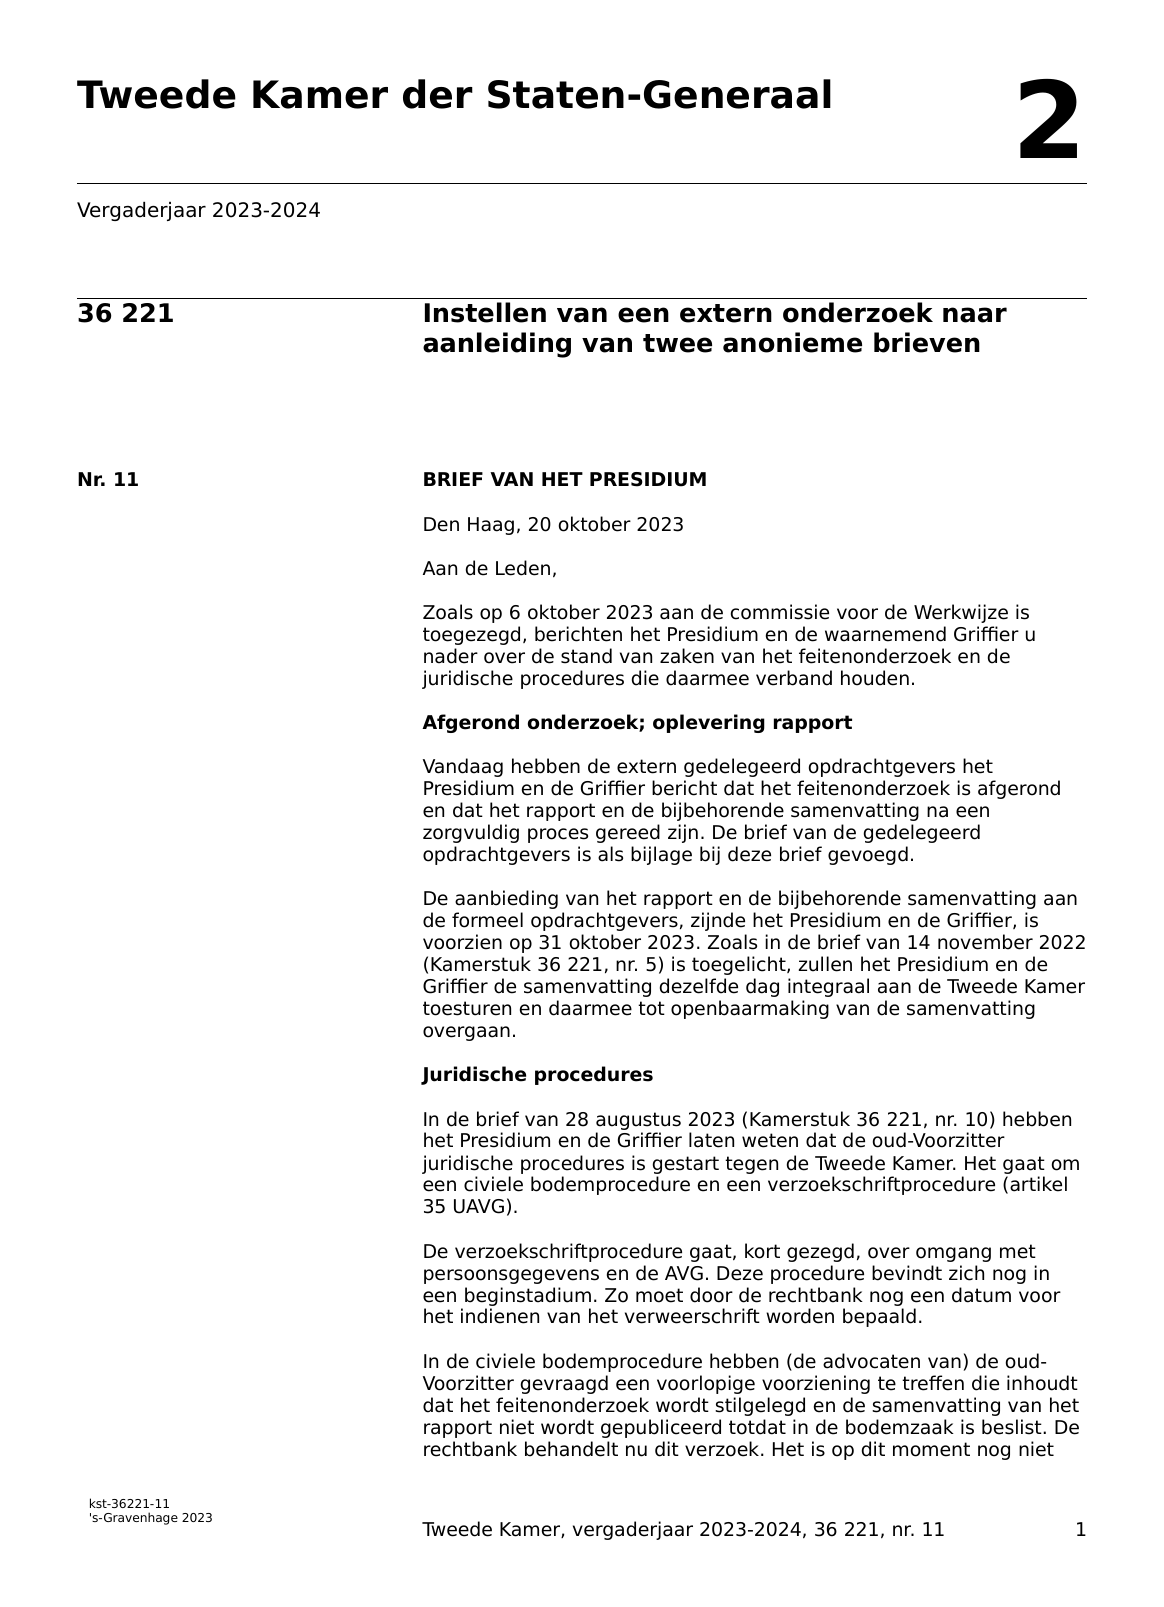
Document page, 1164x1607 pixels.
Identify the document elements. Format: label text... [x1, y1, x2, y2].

text kst-36221-11 [88, 1497, 323, 1511]
text Den Haag, 20 oktober 2023 [422, 513, 1087, 536]
text Zoals op 6 oktober 2023 aan de commissie voor de Werkwijze is toegezegd, berichten het Presidium en de waarnemend Griffier u nader over de stand van zaken van het feitenonderzoek en de juridische procedures die daarmee verband houden. [422, 602, 1087, 690]
subtitle Nr. 11 BRIEF VAN HET PRESIDIUM [77, 469, 1087, 491]
table_header Tweede Kamer der Staten-Generaal [77, 59, 886, 183]
text In de brief van 28 augustus 2023 (Kamerstuk 36 221, nr. 10) hebben het Presidium en de Griffier laten weten dat de oud-Voorzitter juridische procedures is gestart tegen de Tweede Kamer. Het gaat om een civiele bodemprocedure en een verzoekschriftprocedure (artikel 35 UAVG). [422, 1108, 1087, 1218]
subtitle 36 221 Instellen van een extern onderzoek naar aanleiding van twee anonieme brieven [77, 299, 1087, 358]
table_cell Vergaderjaar 2023-2024 [77, 184, 1087, 298]
subtitle Afgerond onderzoek; oplevering rapport [422, 712, 1087, 734]
text In de civiele bodemprocedure hebben (de advocaten van) de oud-Voorzitter gevraagd een voorlopige voorziening te treffen die inhoudt dat het feitenonderzoek wordt stilgelegd en de samenvatting van het rapport niet wordt gepubliceerd totdat in de bodemzaak is beslist. De rechtbank behandelt nu dit verzoek. Het is op dit moment nog niet [422, 1351, 1087, 1461]
text Vandaag hebben de extern gedelegeerd opdrachtgevers het Presidium en de Griffier bericht dat het feitenonderzoek is afgerond en dat het rapport en de bijbehorende samenvatting na een zorgvuldig proces gereed zijn. De brief van de gedelegeerd opdrachtgevers is als bijlage bij deze brief gevoegd. [422, 756, 1087, 866]
text De verzoekschriftprocedure gaat, kort gezegd, over omgang met persoonsgegevens en de AVG. Deze procedure bevindt zich nog in een beginstadium. Zo moet door de rechtbank nog een datum voor het indienen van het verweerschrift worden bepaald. [422, 1241, 1087, 1328]
text De aanbieding van het rapport en de bijbehorende samenvatting aan de formeel opdrachtgevers, zijnde het Presidium en de Griffier, is voorzien op 31 oktober 2023. Zoals in de brief van 14 november 2022 (Kamerstuk 36 221, nr. 5) is toegelicht, zullen het Presidium en de Griffier de samenvatting dezelfde dag integraal aan de Tweede Kamer toesturen en daarmee tot openbaarmaking van de samenvatting overgaan. [422, 888, 1087, 1042]
table_header 2 [886, 59, 1087, 183]
text 's-Gravenhage 2023 [88, 1511, 323, 1525]
text Aan de Leden, [422, 558, 1087, 580]
subtitle Juridische procedures [422, 1064, 1087, 1086]
